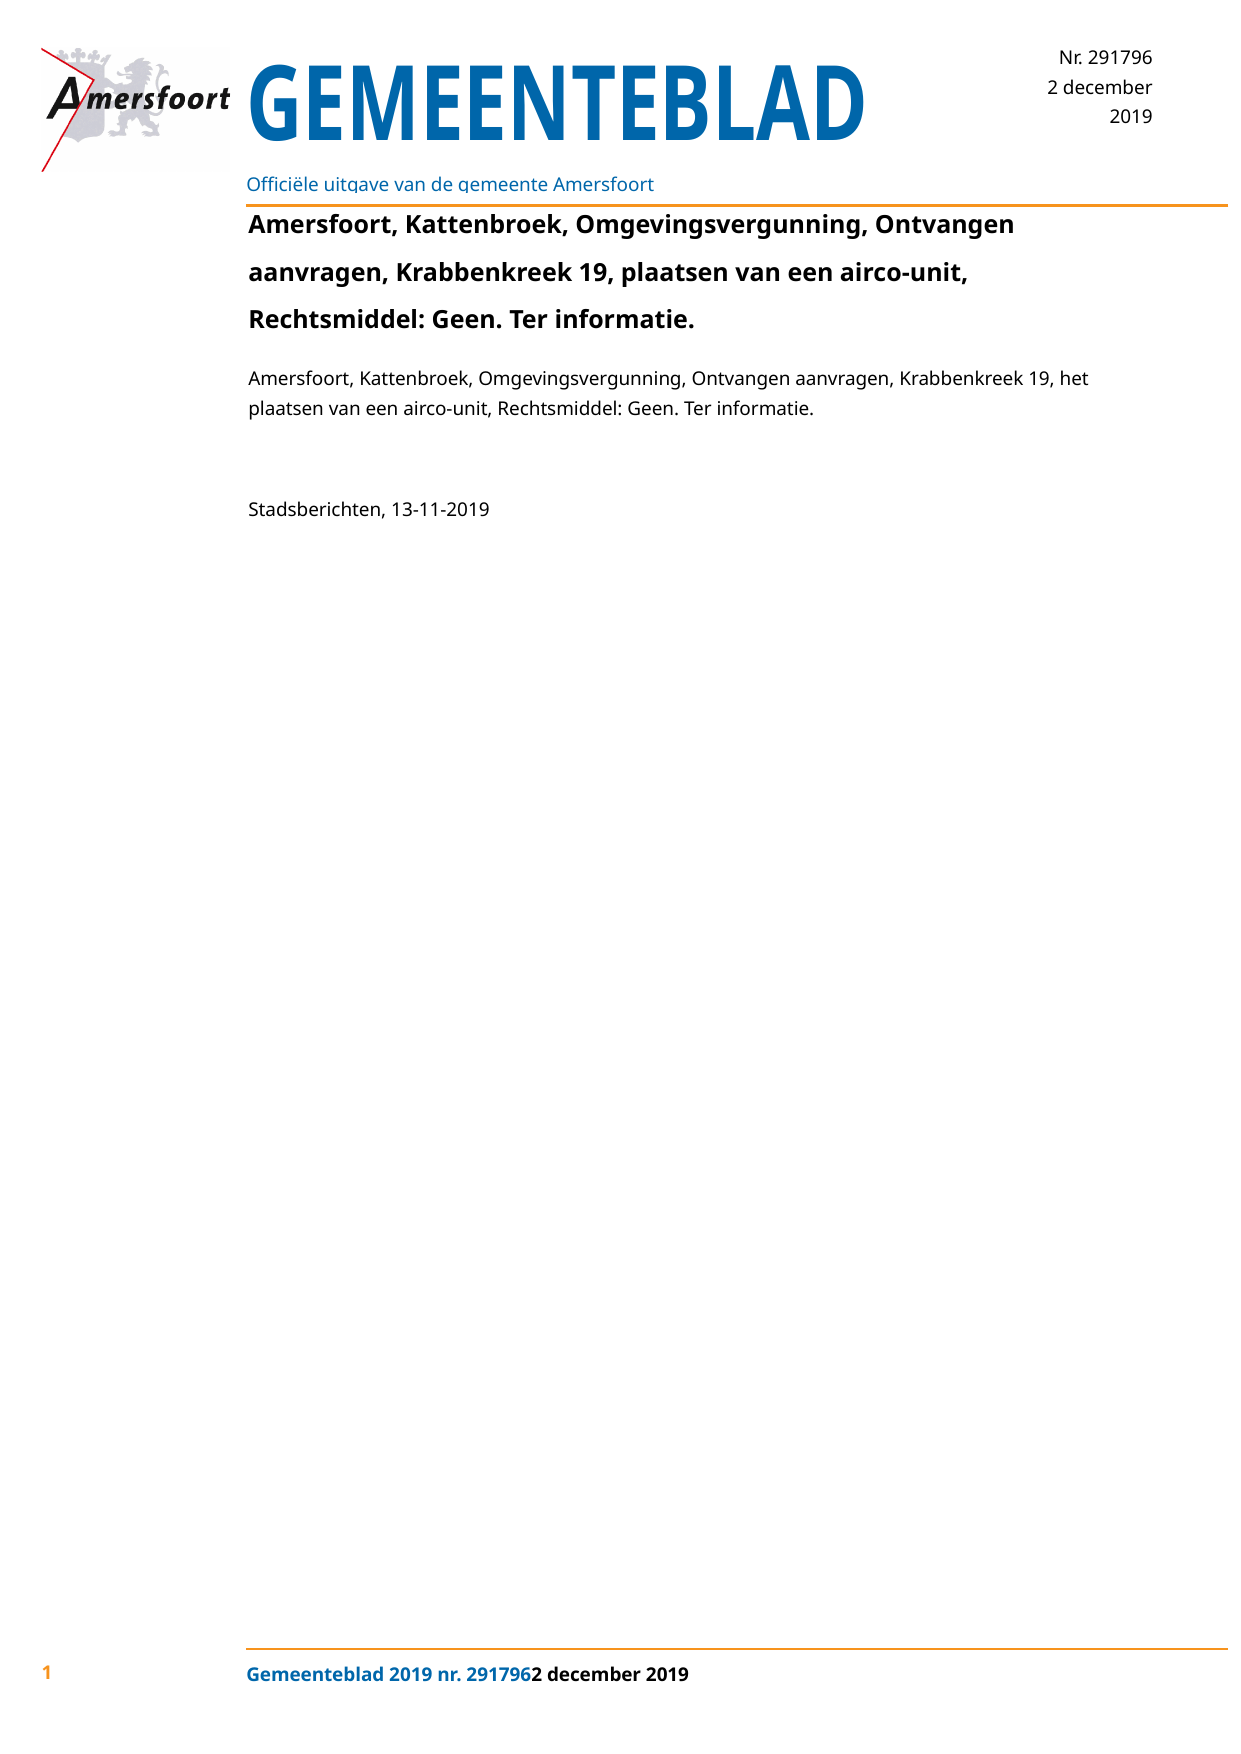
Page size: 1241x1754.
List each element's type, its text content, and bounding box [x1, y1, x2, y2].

picture [41, 47, 231, 172]
text Stadsberichten, 13-11-2019 [248, 496, 1152, 522]
text Amersfoort, Kattenbroek, Omgevingsvergunning, Ontvangen aanvragen, Krabbenkreek 19, plaatsen van een airco-unit, Rechtsmiddel: Geen. Ter informatie. [248, 207, 1152, 336]
text Amersfoort, Kattenbroek, Omgevingsvergunning, Ontvangen aanvragen, Krabbenkreek 19, het plaatsen van een airco-unit, Rechtsmiddel: Geen. Ter informatie. [248, 366, 1152, 421]
